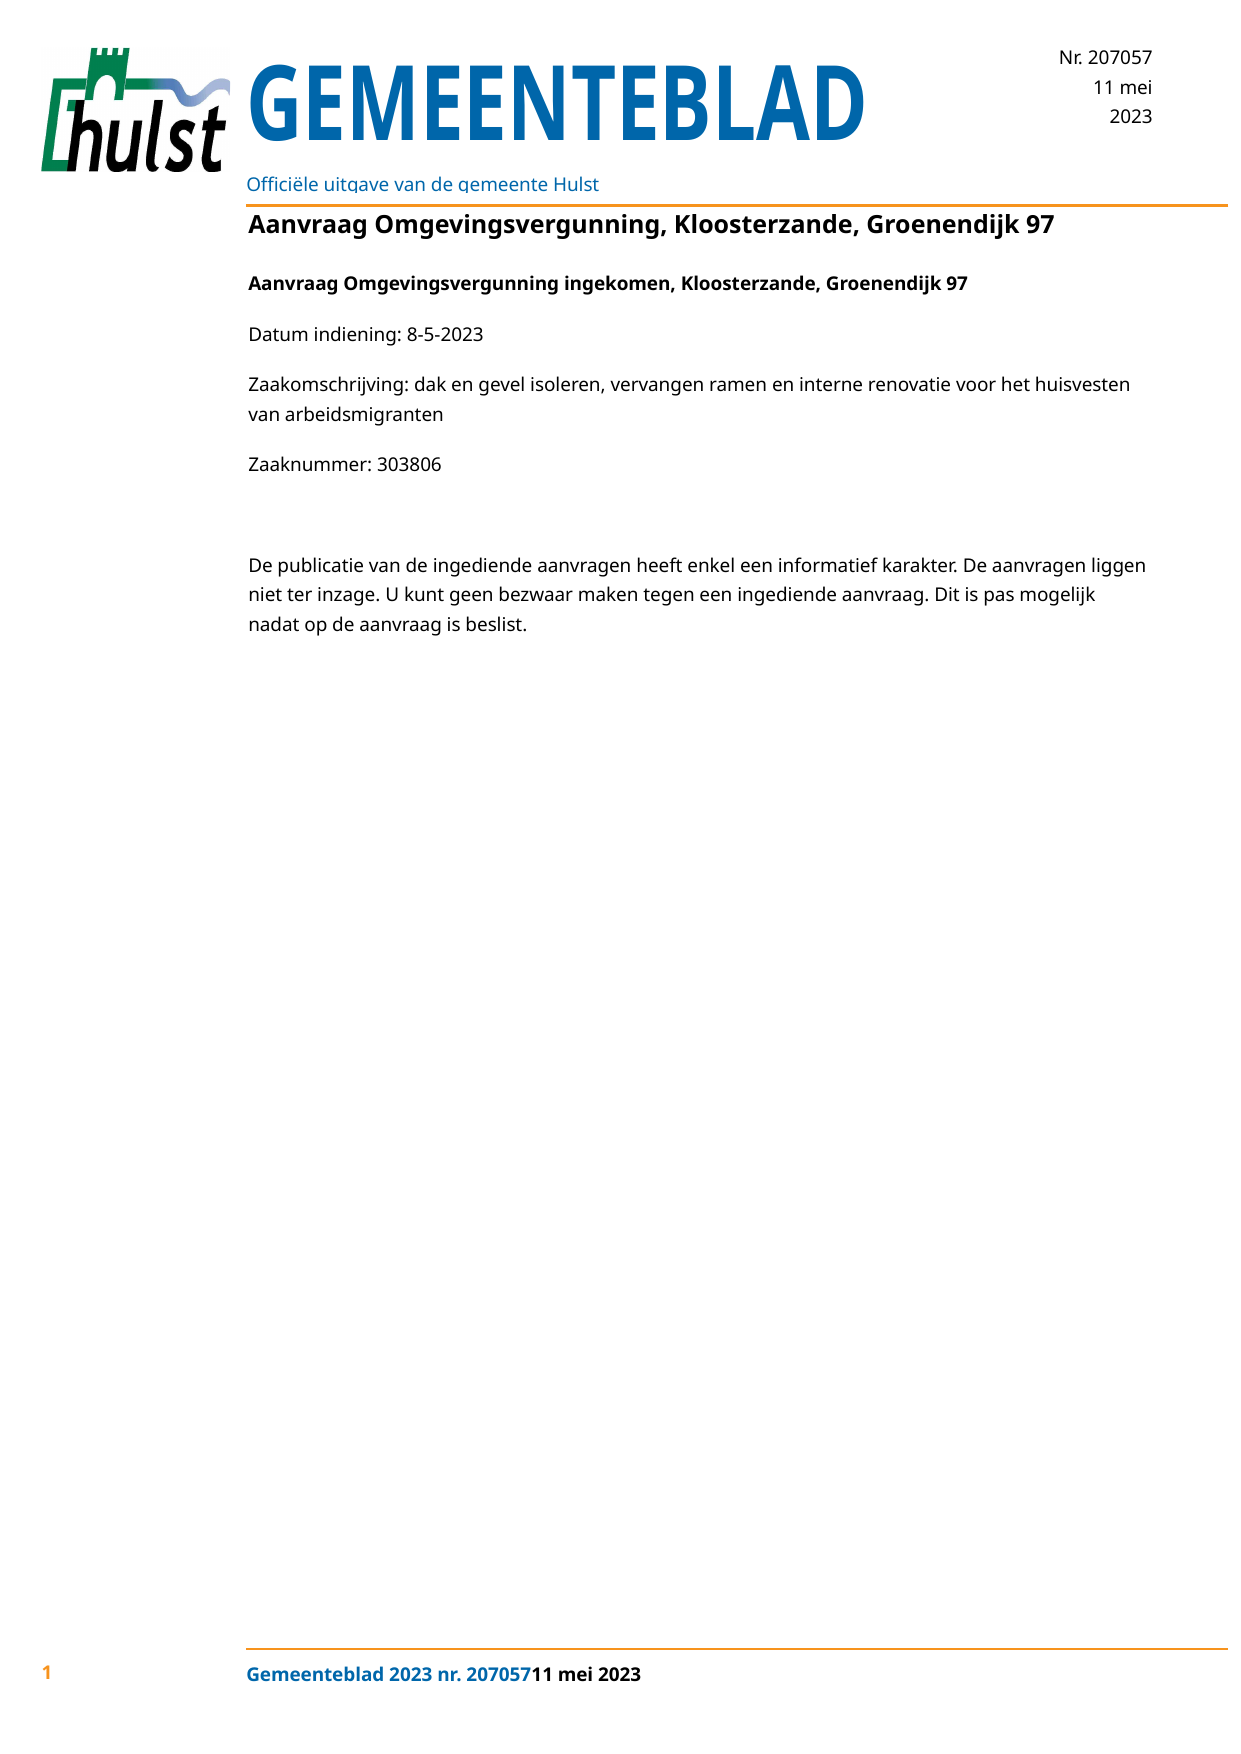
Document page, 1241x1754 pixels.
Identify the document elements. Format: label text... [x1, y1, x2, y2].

text De publicatie van de ingediende aanvragen heeft enkel een informatief karakter. De aanvragen liggen niet ter inzage. U kunt geen bezwaar maken tegen een ingediende aanvraag. Dit is pas mogelijk nadat op de aanvraag is beslist. [248, 552, 1152, 637]
text Zaaknummer: 303806 [248, 451, 1152, 477]
text Zaakomschrijving: dak en gevel isoleren, vervangen ramen en interne renovatie voor het huisvesten van arbeidsmigranten [248, 371, 1152, 426]
text Aanvraag Omgevingsvergunning, Kloosterzande, Groenendijk 97 [248, 207, 1152, 241]
text Datum indiening: 8-5-2023 [248, 321, 1152, 346]
text Aanvraag Omgevingsvergunning ingekomen, Kloosterzande, Groenendijk 97 [248, 270, 1152, 296]
picture [41, 47, 231, 172]
